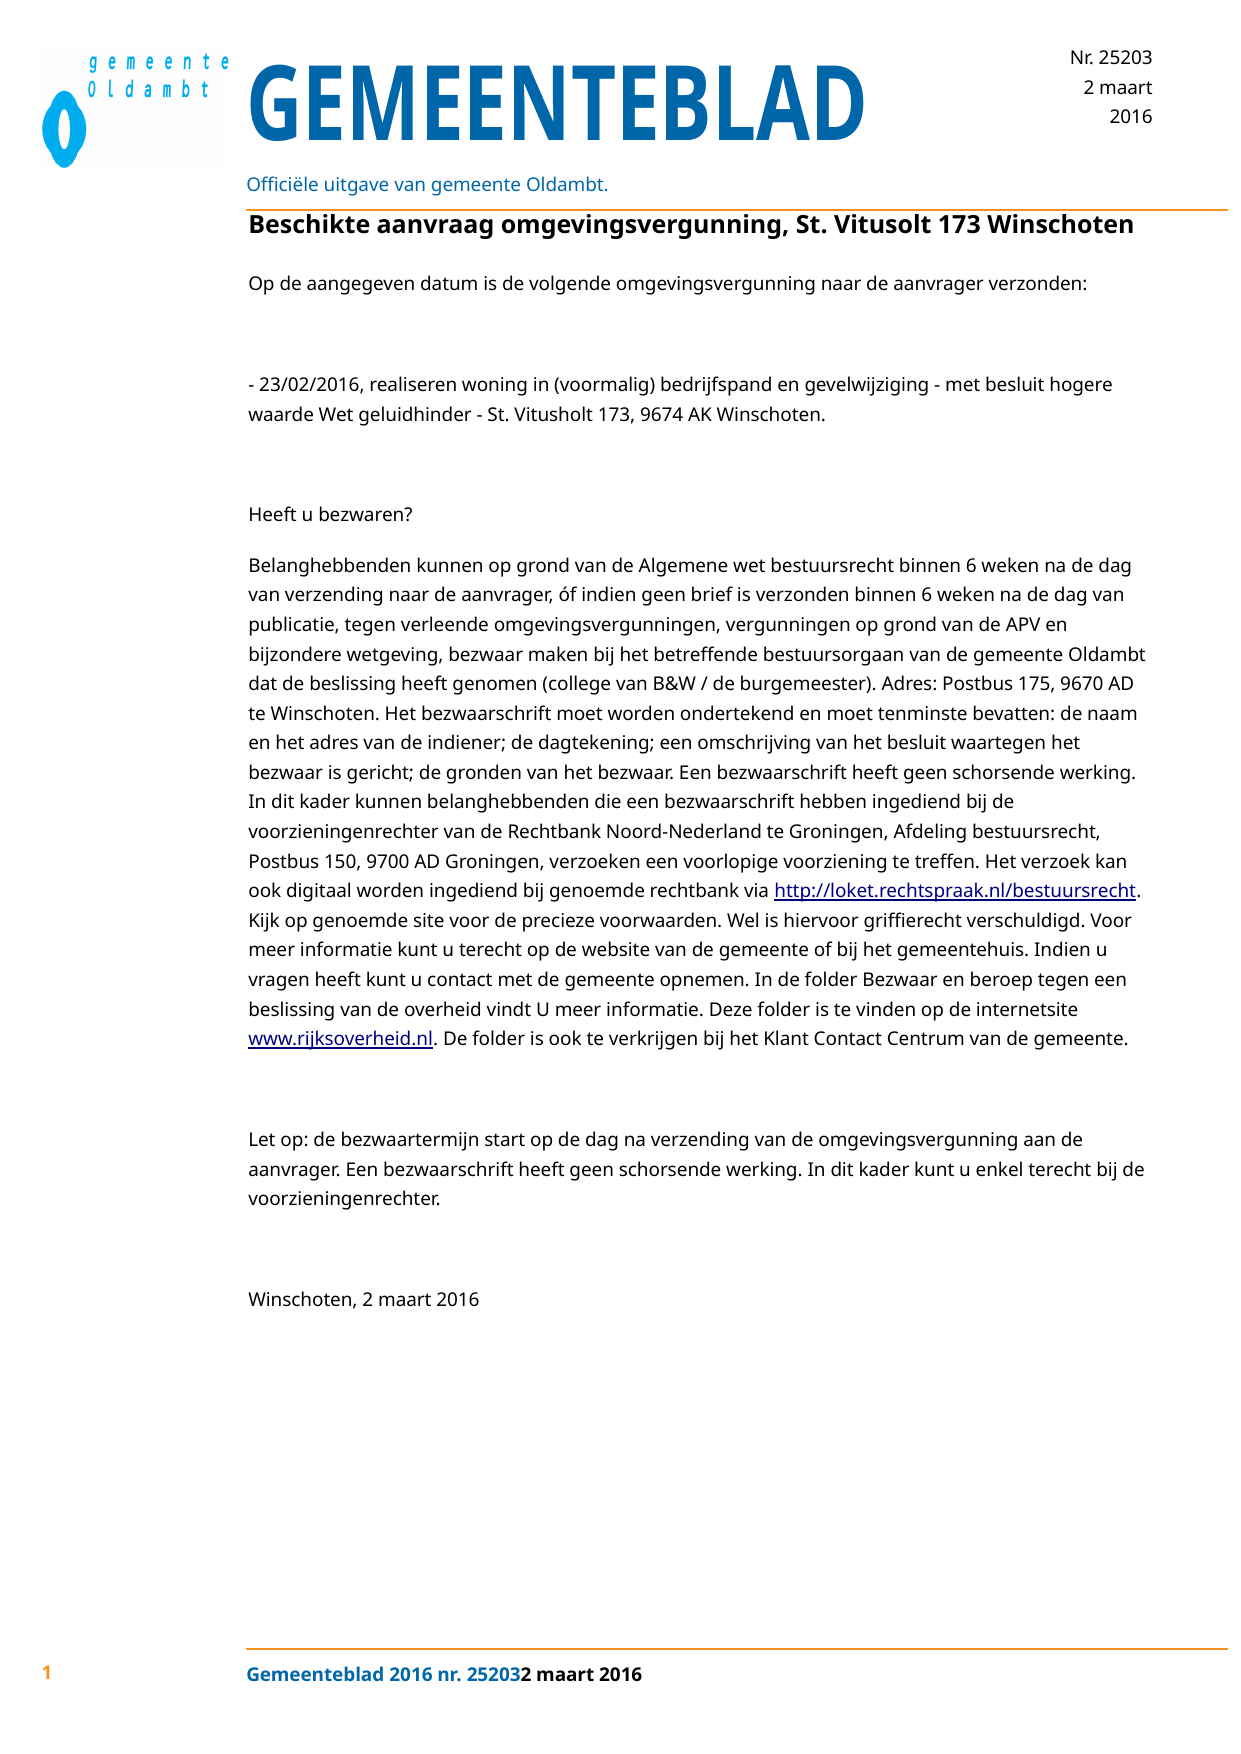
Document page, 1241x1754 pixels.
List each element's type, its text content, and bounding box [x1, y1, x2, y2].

text Let op: de bezwaartermijn start op de dag na verzending van de omgevingsvergunning aan de aanvrager. Een bezwaarschrift heeft geen schorsende werking. In dit kader kunt u enkel terecht bij de voorzieningenrechter. [248, 1126, 1152, 1211]
text Belanghebbenden kunnen op grond van de Algemene wet bestuursrecht binnen 6 weken na de dag van verzending naar de aanvrager, óf indien geen brief is verzonden binnen 6 weken na de dag van publicatie, tegen verleende omgevingsvergunningen, vergunningen op grond van de APV en bijzondere wetgeving, bezwaar maken bij het betreffende bestuursorgaan van de gemeente Oldambt dat de beslissing heeft genomen (college van B&W / de burgemeester). Adres: Postbus 175, 9670 AD te Winschoten. Het bezwaarschrift moet worden ondertekend en moet tenminste bevatten: de naam en het adres van de indiener; de dagtekening; een omschrijving van het besluit waartegen het bezwaar is gericht; de gronden van het bezwaar. Een bezwaarschrift heeft geen schorsende werking. In dit kader kunnen belanghebbenden die een bezwaarschrift hebben ingediend bij de voorzieningenrechter van de Rechtbank Noord-Nederland te Groningen, Afdeling bestuursrecht, Postbus 150, 9700 AD Groningen, verzoeken een voorlopige voorziening te treffen. Het verzoek kan ook digitaal worden ingediend bij genoemde rechtbank via http://loket.rechtspraak.nl/bestuursrecht. Kijk op genoemde site voor de precieze voorwaarden. Wel is hiervoor griffierecht verschuldigd. Voor meer informatie kunt u terecht op de website van de gemeente of bij het gemeentehuis. Indien u vragen heeft kunt u contact met de gemeente opnemen. In de folder Bezwaar en beroep tegen een beslissing van de overheid vindt U meer informatie. Deze folder is te vinden op de internetsite www.rijksoverheid.nl. De folder is ook te verkrijgen bij het Klant Contact Centrum van de gemeente. [248, 552, 1152, 1051]
text Beschikte aanvraag omgevingsvergunning, St. Vitusolt 173 Winschoten [248, 211, 1152, 241]
text Winschoten, 2 maart 2016 [248, 1286, 1152, 1312]
picture [41, 47, 231, 172]
text - 23/02/2016, realiseren woning in (voormalig) bedrijfspand en gevelwijziging - met besluit hogere waarde Wet geluidhinder - St. Vitusholt 173, 9674 AK Winschoten. [248, 371, 1152, 426]
text Op de aangegeven datum is de volgende omgevingsvergunning naar de aanvrager verzonden: [248, 270, 1152, 296]
text Heeft u bezwaren? [248, 502, 1152, 527]
